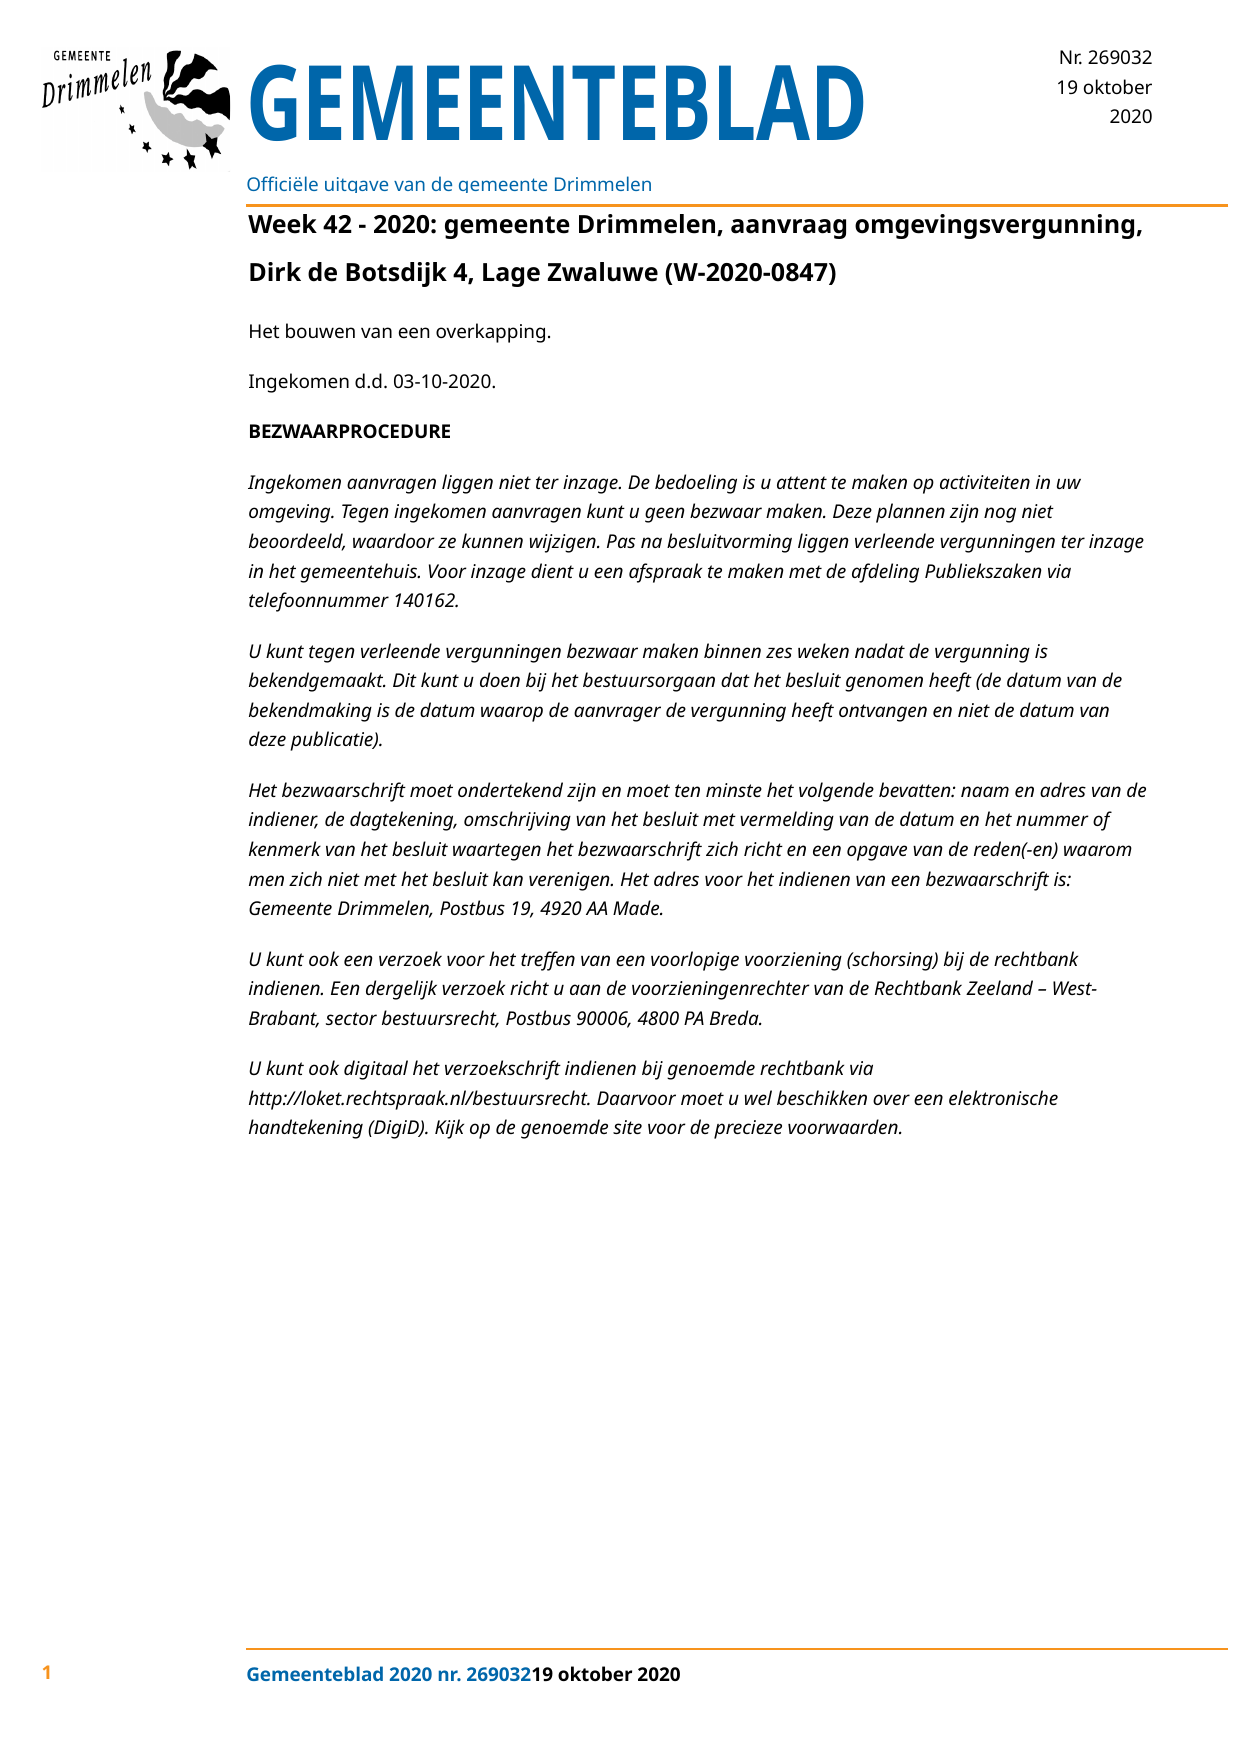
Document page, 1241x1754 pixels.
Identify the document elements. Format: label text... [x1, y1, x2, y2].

text Week 42 - 2020: gemeente Drimmelen, aanvraag omgevingsvergunning, Dirk de Botsdijk 4, Lage Zwaluwe (W-2020-0847) [248, 207, 1152, 288]
picture [41, 47, 231, 172]
text Ingekomen aanvragen liggen niet ter inzage. De bedoeling is u attent te maken op activiteiten in uw omgeving. Tegen ingekomen aanvragen kunt u geen bezwaar maken. Deze plannen zijn nog niet beoordeeld, waardoor ze kunnen wijzigen. Pas na besluitvorming liggen verleende vergunningen ter inzage in het gemeentehuis. Voor inzage dient u een afspraak te maken met de afdeling Publiekszaken via telefoonnummer 140162. [248, 469, 1152, 613]
text Het bezwaarschrift moet ondertekend zijn en moet ten minste het volgende bevatten: naam en adres van de indiener, de dagtekening, omschrijving van het besluit met vermelding van de datum en het nummer of kenmerk van het besluit waartegen het bezwaarschrift zich richt en een opgave van de reden(-en) waarom men zich niet met het besluit kan verenigen. Het adres voor het indienen van een bezwaarschrift is: Gemeente Drimmelen, Postbus 19, 4920 AA Made. [248, 777, 1152, 921]
text Het bouwen van een overkapping. [248, 318, 1152, 344]
text U kunt ook een verzoek voor het treffen van een voorlopige voorziening (schorsing) bij de rechtbank indienen. Een dergelijk verzoek richt u aan de voorzieningenrechter van de Rechtbank Zeeland – West-Brabant, sector bestuursrecht, Postbus 90006, 4800 PA Breda. [248, 946, 1152, 1031]
text Ingekomen d.d. 03-10-2020. [248, 368, 1152, 394]
text BEZWAARPROCEDURE [248, 419, 1152, 444]
text U kunt ook digitaal het verzoekschrift indienen bij genoemde rechtbank via http://loket.rechtspraak.nl/bestuursrecht. Daarvoor moet u wel beschikken over een elektronische handtekening (DigiD). Kijk op de genoemde site voor de precieze voorwaarden. [248, 1055, 1152, 1140]
text U kunt tegen verleende vergunningen bezwaar maken binnen zes weken nadat de vergunning is bekendgemaakt. Dit kunt u doen bij het bestuursorgaan dat het besluit genomen heeft (de datum van de bekendmaking is de datum waarop de aanvrager de vergunning heeft ontvangen en niet de datum van deze publicatie). [248, 638, 1152, 752]
